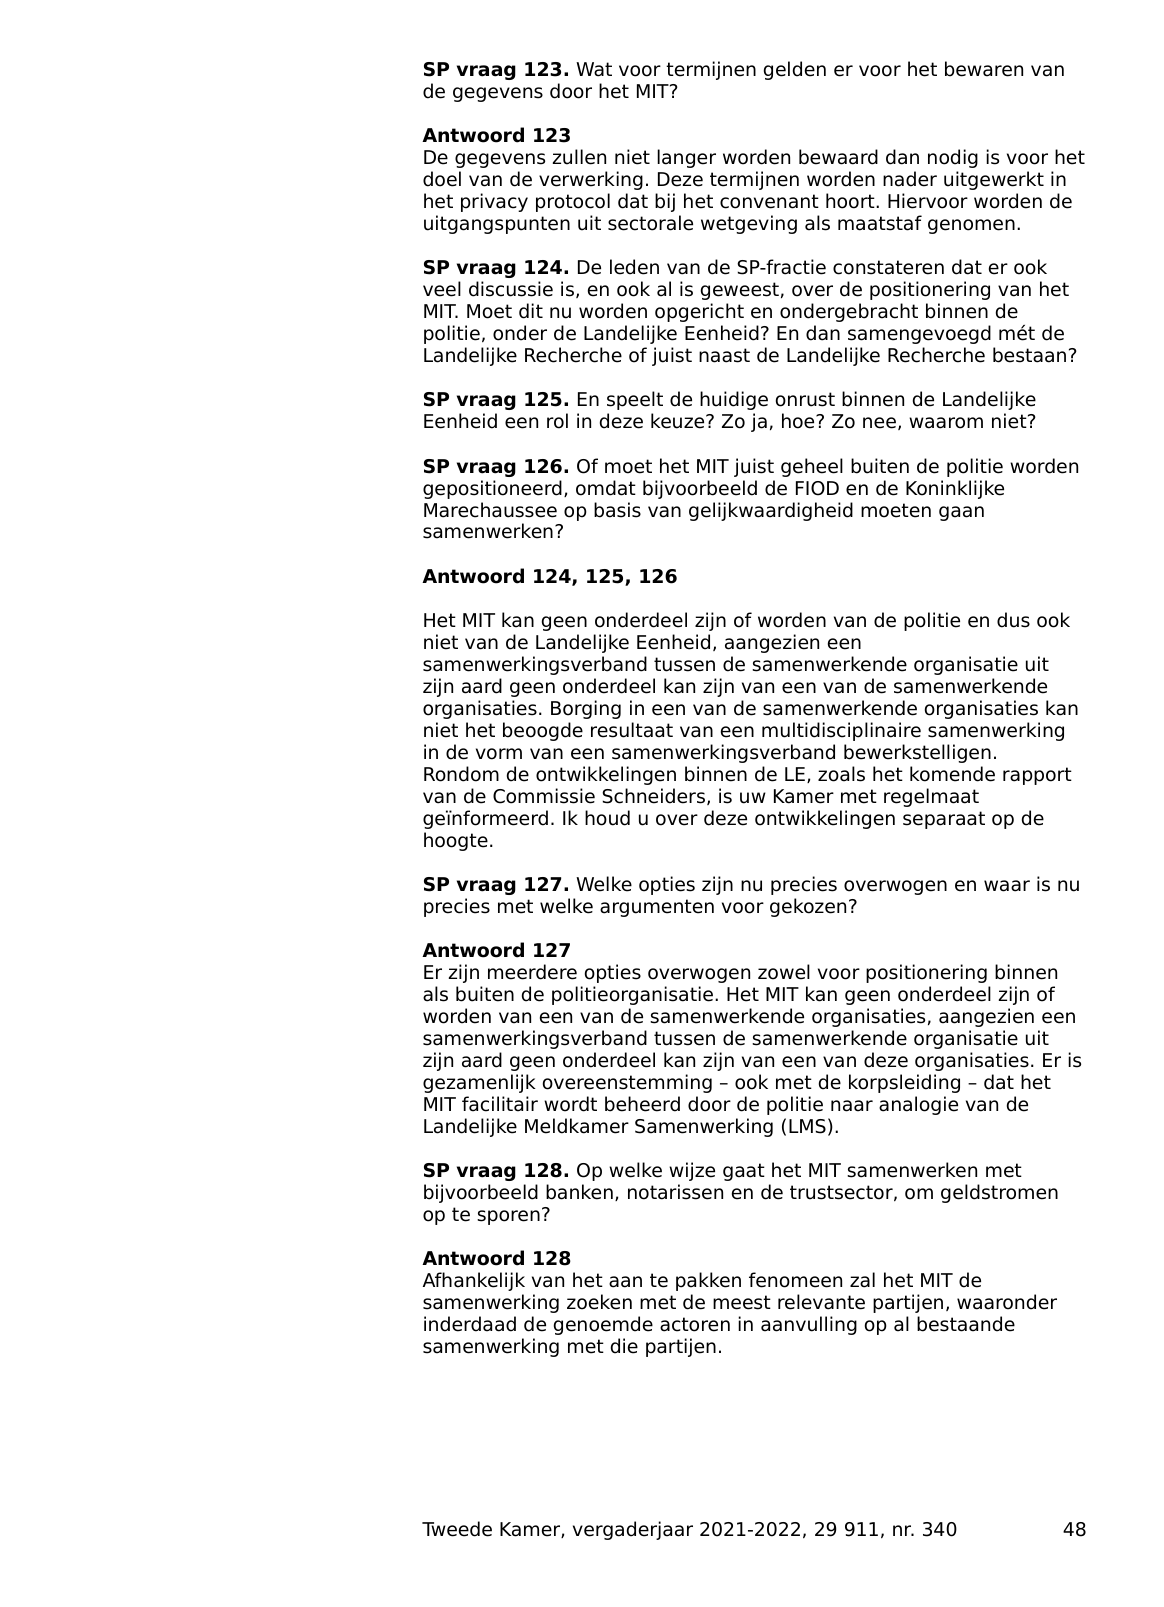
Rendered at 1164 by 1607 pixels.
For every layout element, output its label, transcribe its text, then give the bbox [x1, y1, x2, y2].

text Rondom de ontwikkelingen binnen de LE, zoals het komende rapport van de Commissie Schneiders, is uw Kamer met regelmaat geïnformeerd. Ik houd u over deze ontwikkelingen separaat op de hoogte. [422, 764, 1087, 852]
text SP vraag 124. De leden van de SP-fractie constateren dat er ook veel discussie is, en ook al is geweest, over de positionering van het MIT. Moet dit nu worden opgericht en ondergebracht binnen de politie, onder de Landelijke Eenheid? En dan samengevoegd mét de Landelijke Recherche of juist naast de Landelijke Recherche bestaan? [422, 257, 1087, 367]
text SP vraag 128. Op welke wijze gaat het MIT samenwerken met bijvoorbeeld banken, notarissen en de trustsector, om geldstromen op te sporen? [422, 1160, 1087, 1226]
text SP vraag 127. Welke opties zijn nu precies overwogen en waar is nu precies met welke argumenten voor gekozen? [422, 874, 1087, 918]
text SP vraag 126. Of moet het MIT juist geheel buiten de politie worden gepositioneerd, omdat bijvoorbeeld de FIOD en de Koninklijke Marechaussee op basis van gelijkwaardigheid moeten gaan samenwerken? [422, 456, 1087, 543]
text Het MIT kan geen onderdeel zijn of worden van de politie en dus ook niet van de Landelijke Eenheid, aangezien een samenwerkingsverband tussen de samenwerkende organisatie uit zijn aard geen onderdeel kan zijn van een van de samenwerkende organisaties. Borging in een van de samenwerkende organisaties kan niet het beoogde resultaat van een multidisciplinaire samenwerking in de vorm van een samenwerkingsverband bewerkstelligen. [422, 610, 1087, 764]
subtitle Antwoord 128 [422, 1248, 1087, 1270]
text Afhankelijk van het aan te pakken fenomeen zal het MIT de samenwerking zoeken met de meest relevante partijen, waaronder inderdaad de genoemde actoren in aanvulling op al bestaande samenwerking met die partijen. [422, 1270, 1087, 1358]
text De gegevens zullen niet langer worden bewaard dan nodig is voor het doel van de verwerking. Deze termijnen worden nader uitgewerkt in het privacy protocol dat bij het convenant hoort. Hiervoor worden de uitgangspunten uit sectorale wetgeving als maatstaf genomen. [422, 147, 1087, 235]
text Er zijn meerdere opties overwogen zowel voor positionering binnen als buiten de politieorganisatie. Het MIT kan geen onderdeel zijn of worden van een van de samenwerkende organisaties, aangezien een samenwerkingsverband tussen de samenwerkende organisatie uit zijn aard geen onderdeel kan zijn van een van deze organisaties. Er is gezamenlijk overeenstemming – ook met de korpsleiding – dat het MIT facilitair wordt beheerd door de politie naar analogie van de Landelijke Meldkamer Samenwerking (LMS). [422, 962, 1087, 1138]
text SP vraag 123. Wat voor termijnen gelden er voor het bewaren van de gegevens door het MIT? [422, 59, 1087, 103]
subtitle Antwoord 127 [422, 940, 1087, 962]
subtitle Antwoord 124, 125, 126 [422, 566, 1087, 588]
text SP vraag 125. En speelt de huidige onrust binnen de Landelijke Eenheid een rol in deze keuze? Zo ja, hoe? Zo nee, waarom niet? [422, 389, 1087, 433]
subtitle Antwoord 123 [422, 125, 1087, 147]
